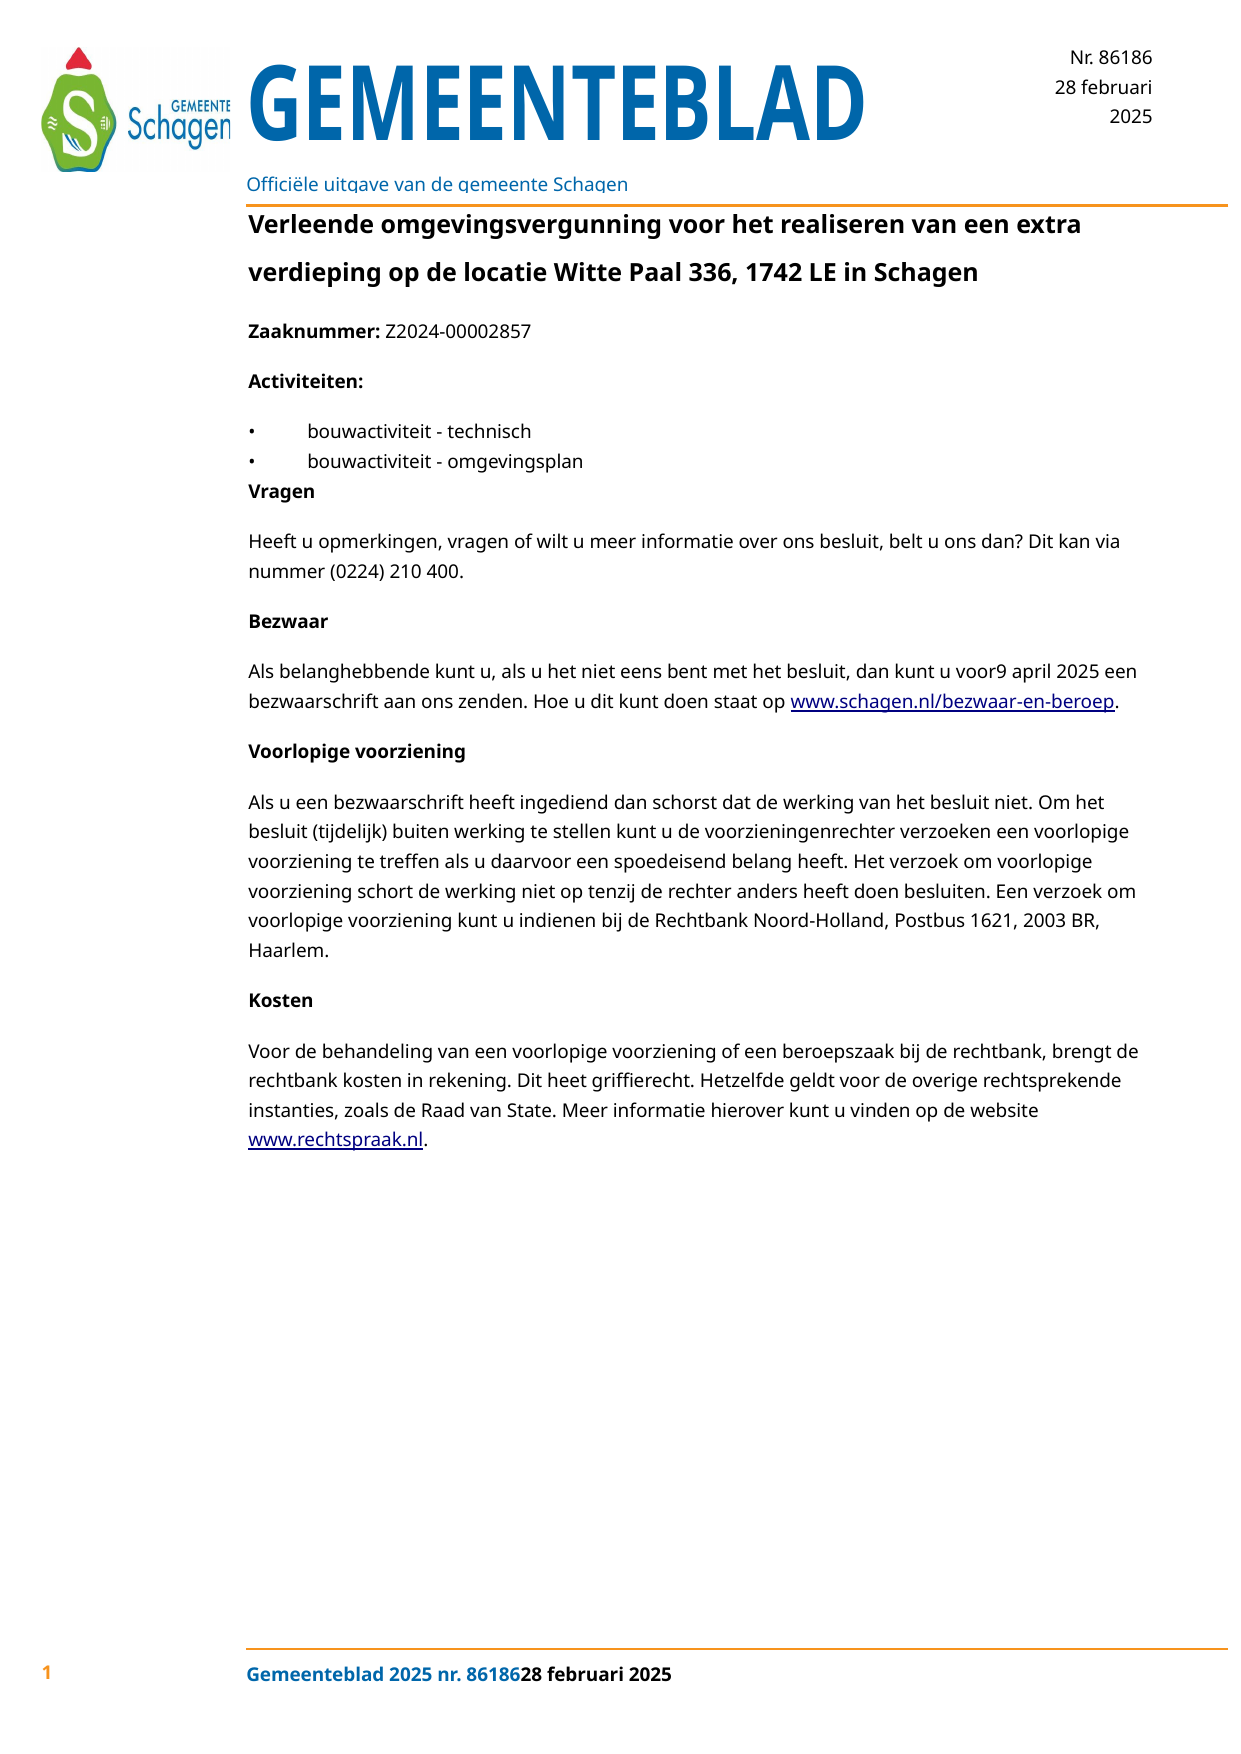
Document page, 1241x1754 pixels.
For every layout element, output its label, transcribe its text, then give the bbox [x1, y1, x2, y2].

text Voorlopige voorziening [248, 739, 1152, 764]
text Verleende omgevingsvergunning voor het realiseren van een extra verdieping op de locatie Witte Paal 336, 1742 LE in Schagen [248, 207, 1152, 288]
text Heeft u opmerkingen, vragen of wilt u meer informatie over ons besluit, belt u ons dan? Dit kan via nummer (0224) 210 400. [248, 528, 1152, 584]
text Vragen [248, 478, 1152, 504]
text Bezwaar [248, 608, 1152, 634]
text Als belanghebbende kunt u, als u het niet eens bent met het besluit, dan kunt u voor9 april 2025 een bezwaarschrift aan ons zenden. Hoe u dit kunt doen staat op www.schagen.nl/bezwaar-en-beroep. [248, 659, 1152, 714]
picture [41, 47, 231, 172]
list bouwactiviteit - technisch [248, 419, 1152, 444]
list bouwactiviteit - omgevingsplan [248, 448, 1152, 474]
text Voor de behandeling van een voorlopige voorziening of een beroepszaak bij de rechtbank, brengt de rechtbank kosten in rekening. Dit heet griffierecht. Hetzelfde geldt voor de overige rechtsprekende instanties, zoals de Raad van State. Meer informatie hierover kunt u vinden op de website www.rechtspraak.nl. [248, 1038, 1152, 1152]
text Activiteiten: [248, 368, 1152, 394]
text Kosten [248, 987, 1152, 1013]
text Zaaknummer: Z2024-00002857 [248, 318, 1152, 344]
text Als u een bezwaarschrift heeft ingediend dan schorst dat de werking van het besluit niet. Om het besluit (tijdelijk) buiten werking te stellen kunt u de voorzieningenrechter verzoeken een voorlopige voorziening te treffen als u daarvoor een spoedeisend belang heeft. Het verzoek om voorlopige voorziening schort de werking niet op tenzij de rechter anders heeft doen besluiten. Een verzoek om voorlopige voorziening kunt u indienen bij de Rechtbank Noord-Holland, Postbus 1621, 2003 BR, Haarlem. [248, 789, 1152, 963]
